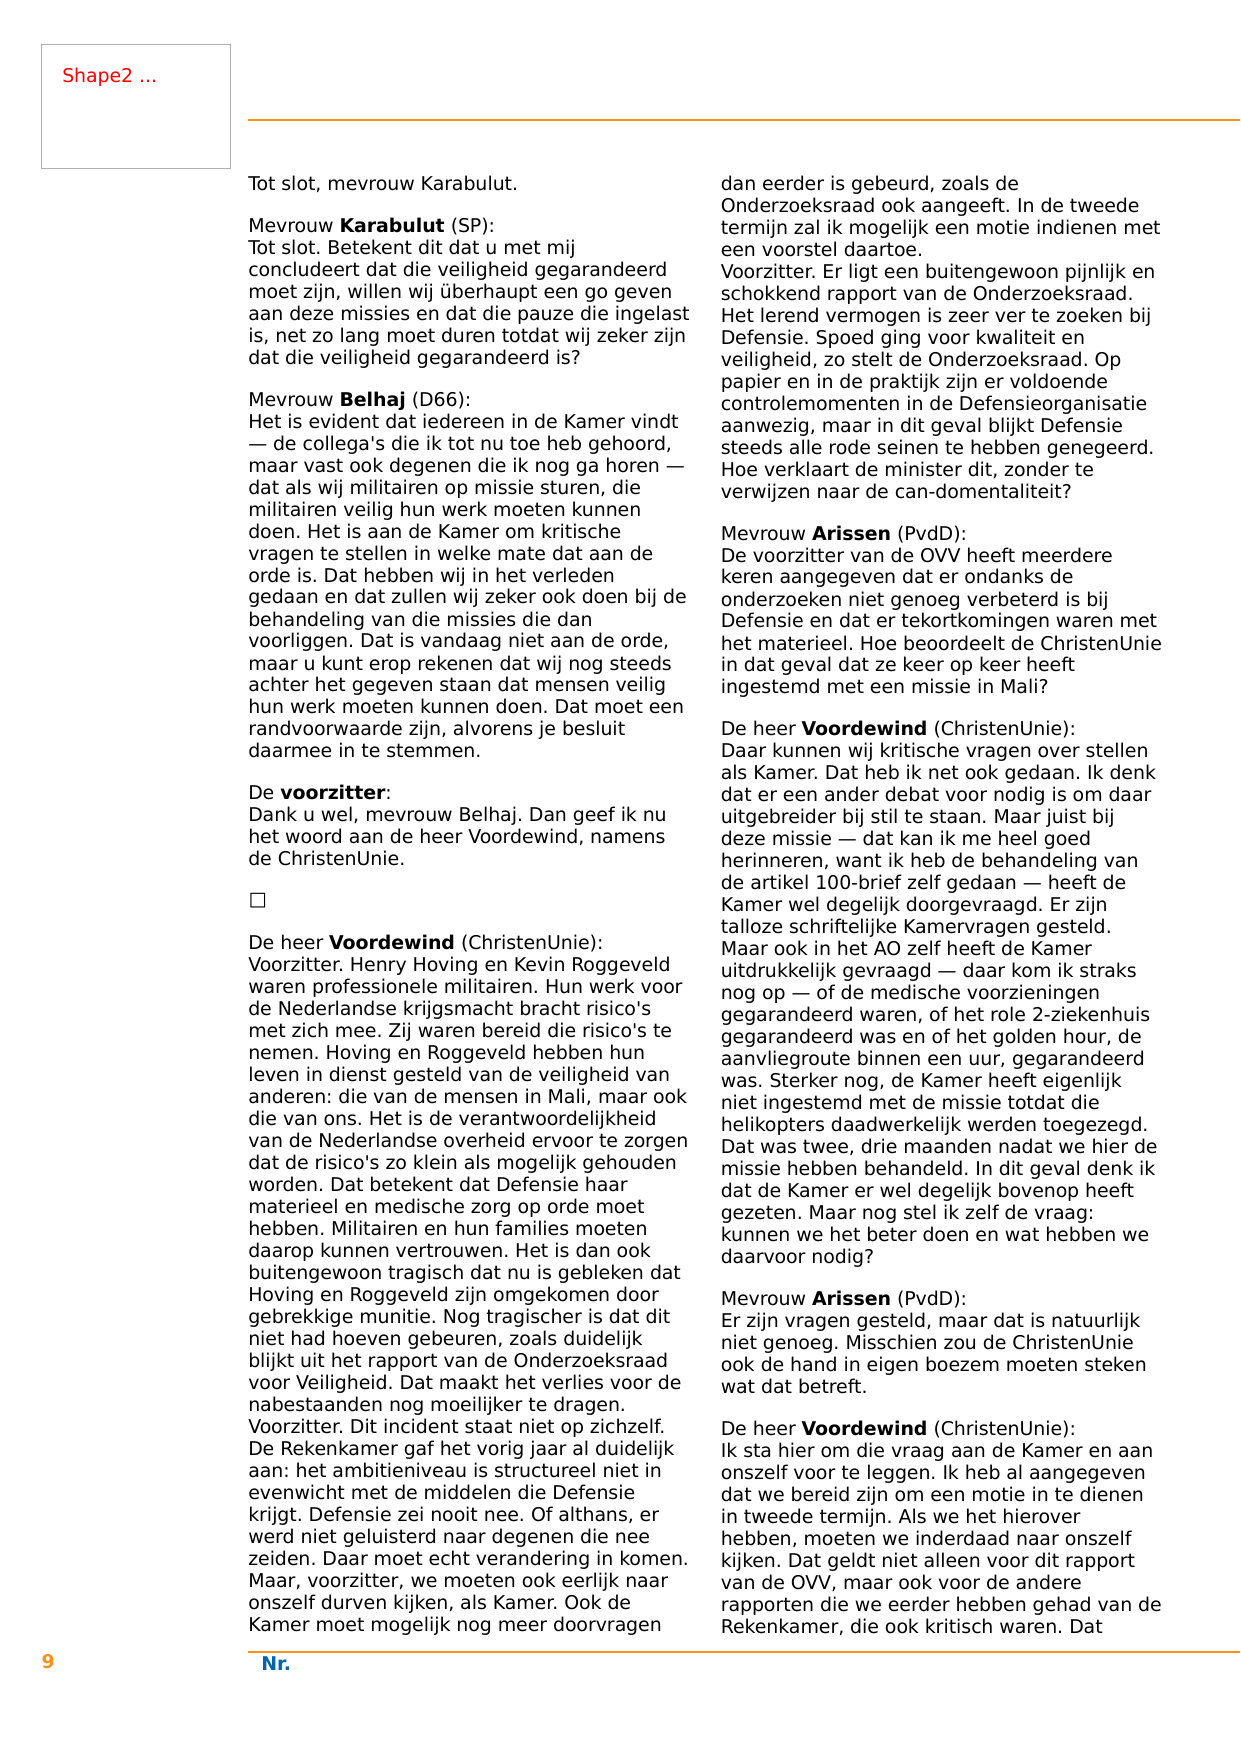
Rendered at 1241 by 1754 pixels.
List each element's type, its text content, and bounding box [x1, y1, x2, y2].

text De heer Voordewind (ChristenUnie): [248, 932, 691, 954]
text Mevrouw Arissen (PvdD): [721, 522, 1163, 544]
text Mevrouw Arissen (PvdD): [721, 1288, 1163, 1310]
text dan eerder is gebeurd, zoals de Onderzoeksraad ook aangeeft. In de tweede termijn zal ik mogelijk een motie indienen met een voorstel daartoe. [721, 173, 1163, 261]
text Het is evident dat iedereen in de Kamer vindt — de collega's die ik tot nu toe heb gehoord, maar vast ook degenen die ik nog ga horen — dat als wij militairen op missie sturen, die militairen veilig hun werk moeten kunnen doen. Het is aan de Kamer om kritische vragen te stellen in welke mate dat aan de orde is. Dat hebben wij in het verleden gedaan en dat zullen wij zeker ook doen bij de behandeling van die missies die dan voorliggen. Dat is vandaag niet aan de orde, maar u kunt erop rekenen dat wij nog steeds achter het gegeven staan dat mensen veilig hun werk moeten kunnen doen. Dat moet een randvoorwaarde zijn, alvorens je besluit daarmee in te stemmen. [248, 411, 691, 762]
text Ik sta hier om die vraag aan de Kamer en aan onszelf voor te leggen. Ik heb al aangegeven dat we bereid zijn om een motie in te dienen in tweede termijn. Als we het hierover hebben, moeten we inderdaad naar onszelf kijken. Dat geldt niet alleen voor dit rapport van de OVV, maar ook voor de andere rapporten die we eerder hebben gehad van de Rekenkamer, die ook kritisch waren. Dat [721, 1440, 1163, 1637]
text De heer Voordewind (ChristenUnie): [721, 1418, 1163, 1440]
text Daar kunnen wij kritische vragen over stellen als Kamer. Dat heb ik net ook gedaan. Ik denk dat er een ander debat voor nodig is om daar uitgebreider bij stil te staan. Maar juist bij deze missie — dat kan ik me heel goed herinneren, want ik heb de behandeling van de artikel 100-brief zelf gedaan — heeft de Kamer wel degelijk doorgevraagd. Er zijn talloze schriftelijke Kamervragen gesteld. Maar ook in het AO zelf heeft de Kamer uitdrukkelijk gevraagd — daar kom ik straks nog op — of de medische voorzieningen gegarandeerd waren, of het role 2-ziekenhuis gegarandeerd was en of het golden hour, de aanvliegroute binnen een uur, gegarandeerd was. Sterker nog, de Kamer heeft eigenlijk niet ingestemd met de missie totdat die helikopters daadwerkelijk werden toegezegd. Dat was twee, drie maanden nadat we hier de missie hebben behandeld. In dit geval denk ik dat de Kamer er wel degelijk bovenop heeft gezeten. Maar nog stel ik zelf de vraag: kunnen we het beter doen en wat hebben we daarvoor nodig? [721, 740, 1163, 1268]
text Er zijn vragen gesteld, maar dat is natuurlijk niet genoeg. Misschien zou de ChristenUnie ook de hand in eigen boezem moeten steken wat dat betreft. [721, 1310, 1163, 1398]
text Tot slot, mevrouw Karabulut. [248, 173, 691, 195]
text Mevrouw Karabulut (SP): [248, 215, 691, 237]
text Voorzitter. Dit incident staat niet op zichzelf. De Rekenkamer gaf het vorig jaar al duidelijk aan: het ambitieniveau is structureel niet in evenwicht met de middelen die Defensie krijgt. Defensie zei nooit nee. Of althans, er werd niet geluisterd naar degenen die nee zeiden. Daar moet echt verandering in komen. [248, 1416, 691, 1569]
text De voorzitter: [248, 782, 691, 804]
text De heer Voordewind (ChristenUnie): [721, 718, 1163, 740]
text Dank u wel, mevrouw Belhaj. Dan geef ik nu het woord aan de heer Voordewind, namens de ChristenUnie. [248, 804, 691, 870]
text Voorzitter. Henry Hoving en Kevin Roggeveld waren professionele militairen. Hun werk voor de Nederlandse krijgsmacht bracht risico's met zich mee. Zij waren bereid die risico's te nemen. Hoving en Roggeveld hebben hun leven in dienst gesteld van de veiligheid van anderen: die van de mensen in Mali, maar ook die van ons. Het is de verantwoordelijkheid van de Nederlandse overheid ervoor te zorgen dat de risico's zo klein als mogelijk gehouden worden. Dat betekent dat Defensie haar materieel en medische zorg op orde moet hebben. Militairen en hun families moeten daarop kunnen vertrouwen. Het is dan ook buitengewoon tragisch dat nu is gebleken dat Hoving en Roggeveld zijn omgekomen door gebrekkige munitie. Nog tragischer is dat dit niet had hoeven gebeuren, zoals duidelijk blijkt uit het rapport van de Onderzoeksraad voor Veiligheid. Dat maakt het verlies voor de nabestaanden nog moeilijker te dragen. [248, 954, 691, 1416]
text Tot slot. Betekent dit dat u met mij concludeert dat die veiligheid gegarandeerd moet zijn, willen wij überhaupt een go geven aan deze missies en dat die pauze die ingelast is, net zo lang moet duren totdat wij zeker zijn dat die veiligheid gegarandeerd is? [248, 237, 691, 369]
text Mevrouw Belhaj (D66): [248, 389, 691, 411]
text De voorzitter van de OVV heeft meerdere keren aangegeven dat er ondanks de onderzoeken niet genoeg verbeterd is bij Defensie en dat er tekortkomingen waren met het materieel. Hoe beoordeelt de ChristenUnie in dat geval dat ze keer op keer heeft ingestemd met een missie in Mali? [721, 544, 1163, 698]
text ⬜ [248, 890, 691, 912]
text Voorzitter. Er ligt een buitengewoon pijnlijk en schokkend rapport van de Onderzoeksraad. Het lerend vermogen is zeer ver te zoeken bij Defensie. Spoed ging voor kwaliteit en veiligheid, zo stelt de Onderzoeksraad. Op papier en in de praktijk zijn er voldoende controlemomenten in de Defensieorganisatie aanwezig, maar in dit geval blijkt Defensie steeds alle rode seinen te hebben genegeerd. Hoe verklaart de minister dit, zonder te verwijzen naar de can-domentaliteit? [721, 261, 1163, 502]
text Maar, voorzitter, we moeten ook eerlijk naar onszelf durven kijken, als Kamer. Ook de Kamer moet mogelijk nog meer doorvragen [248, 1569, 691, 1636]
